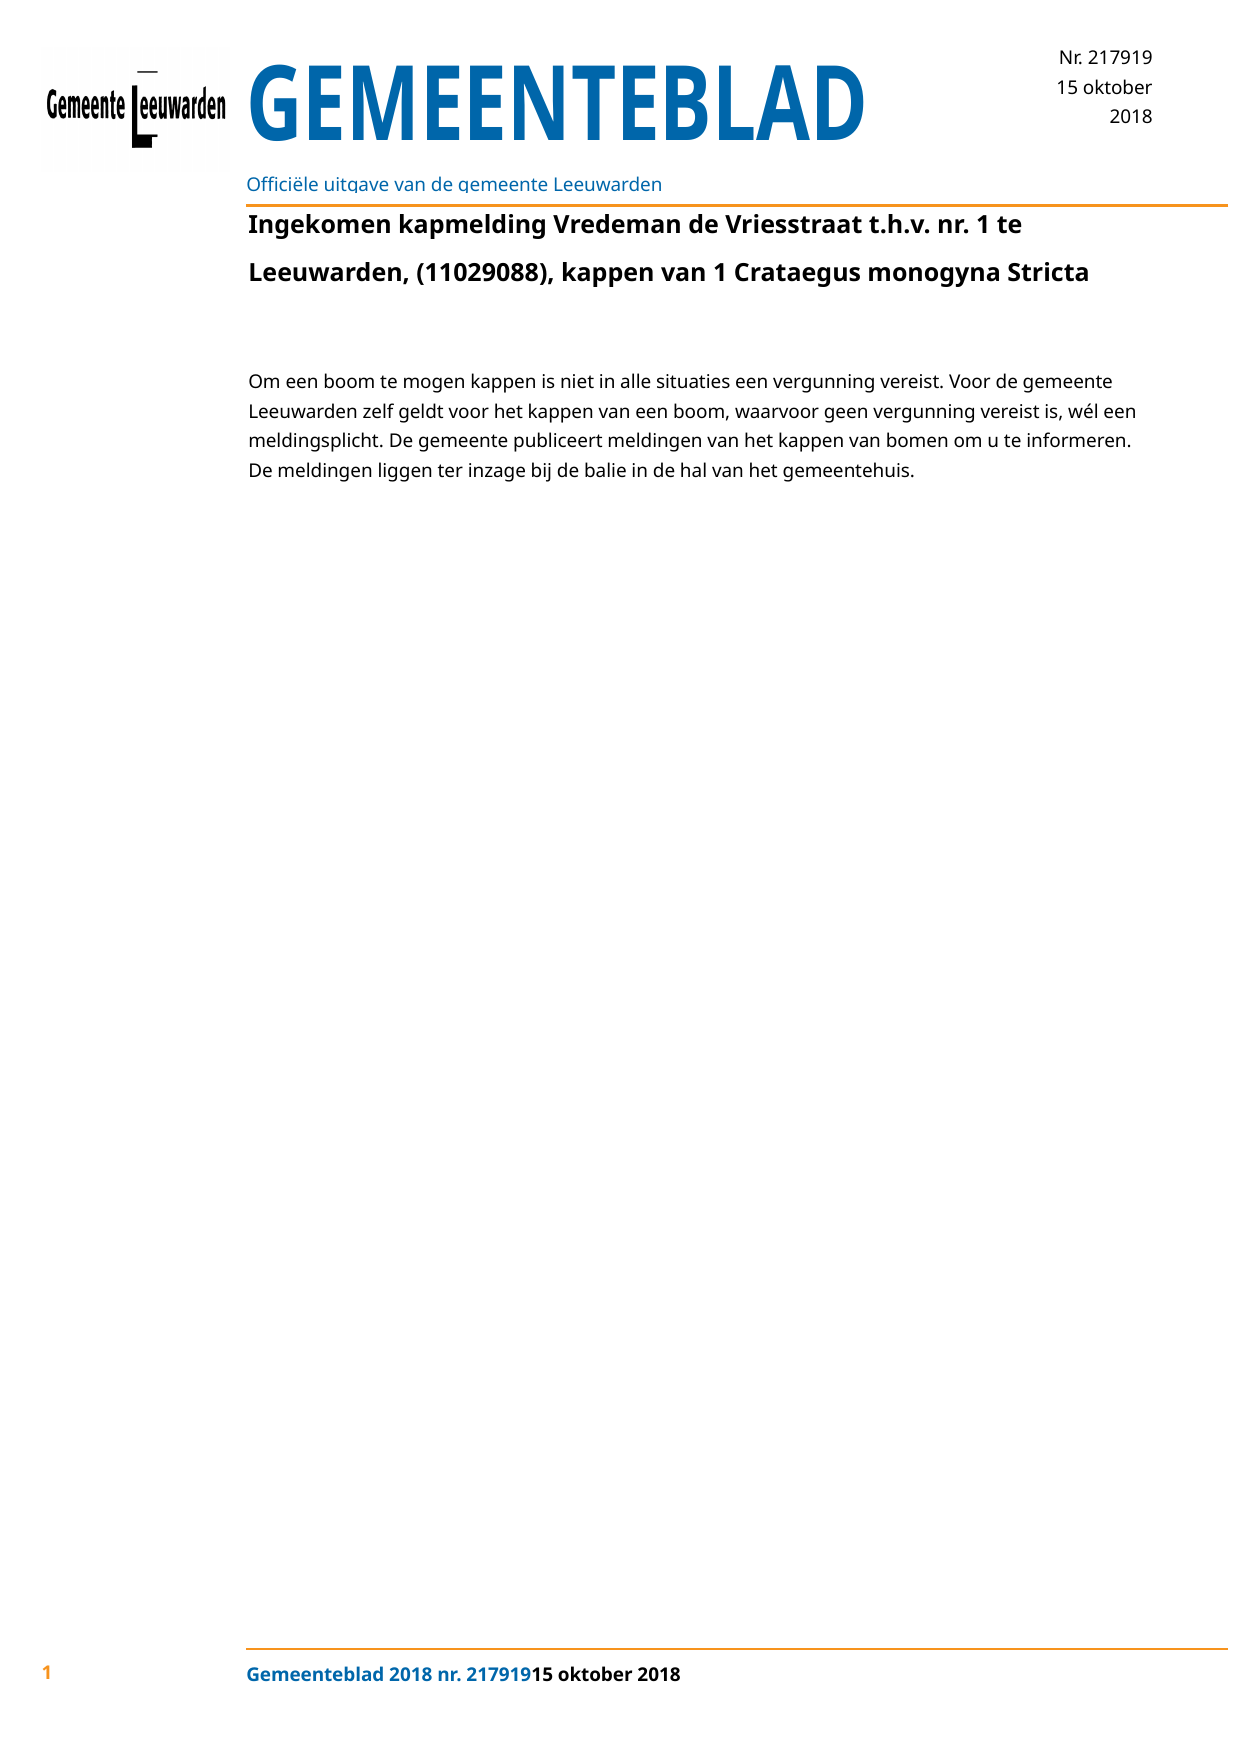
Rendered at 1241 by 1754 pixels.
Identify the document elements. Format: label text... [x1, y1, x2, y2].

text Om een boom te mogen kappen is niet in alle situaties een vergunning vereist. Voor de gemeente Leeuwarden zelf geldt voor het kappen van een boom, waarvoor geen vergunning vereist is, wél een meldingsplicht. De gemeente publiceert meldingen van het kappen van bomen om u te informeren. De meldingen liggen ter inzage bij de balie in de hal van het gemeentehuis. [248, 368, 1152, 483]
text Ingekomen kapmelding Vredeman de Vriesstraat t.h.v. nr. 1 te Leeuwarden, (11029088), kappen van 1 Crataegus monogyna Stricta [248, 207, 1152, 288]
picture [41, 47, 231, 172]
